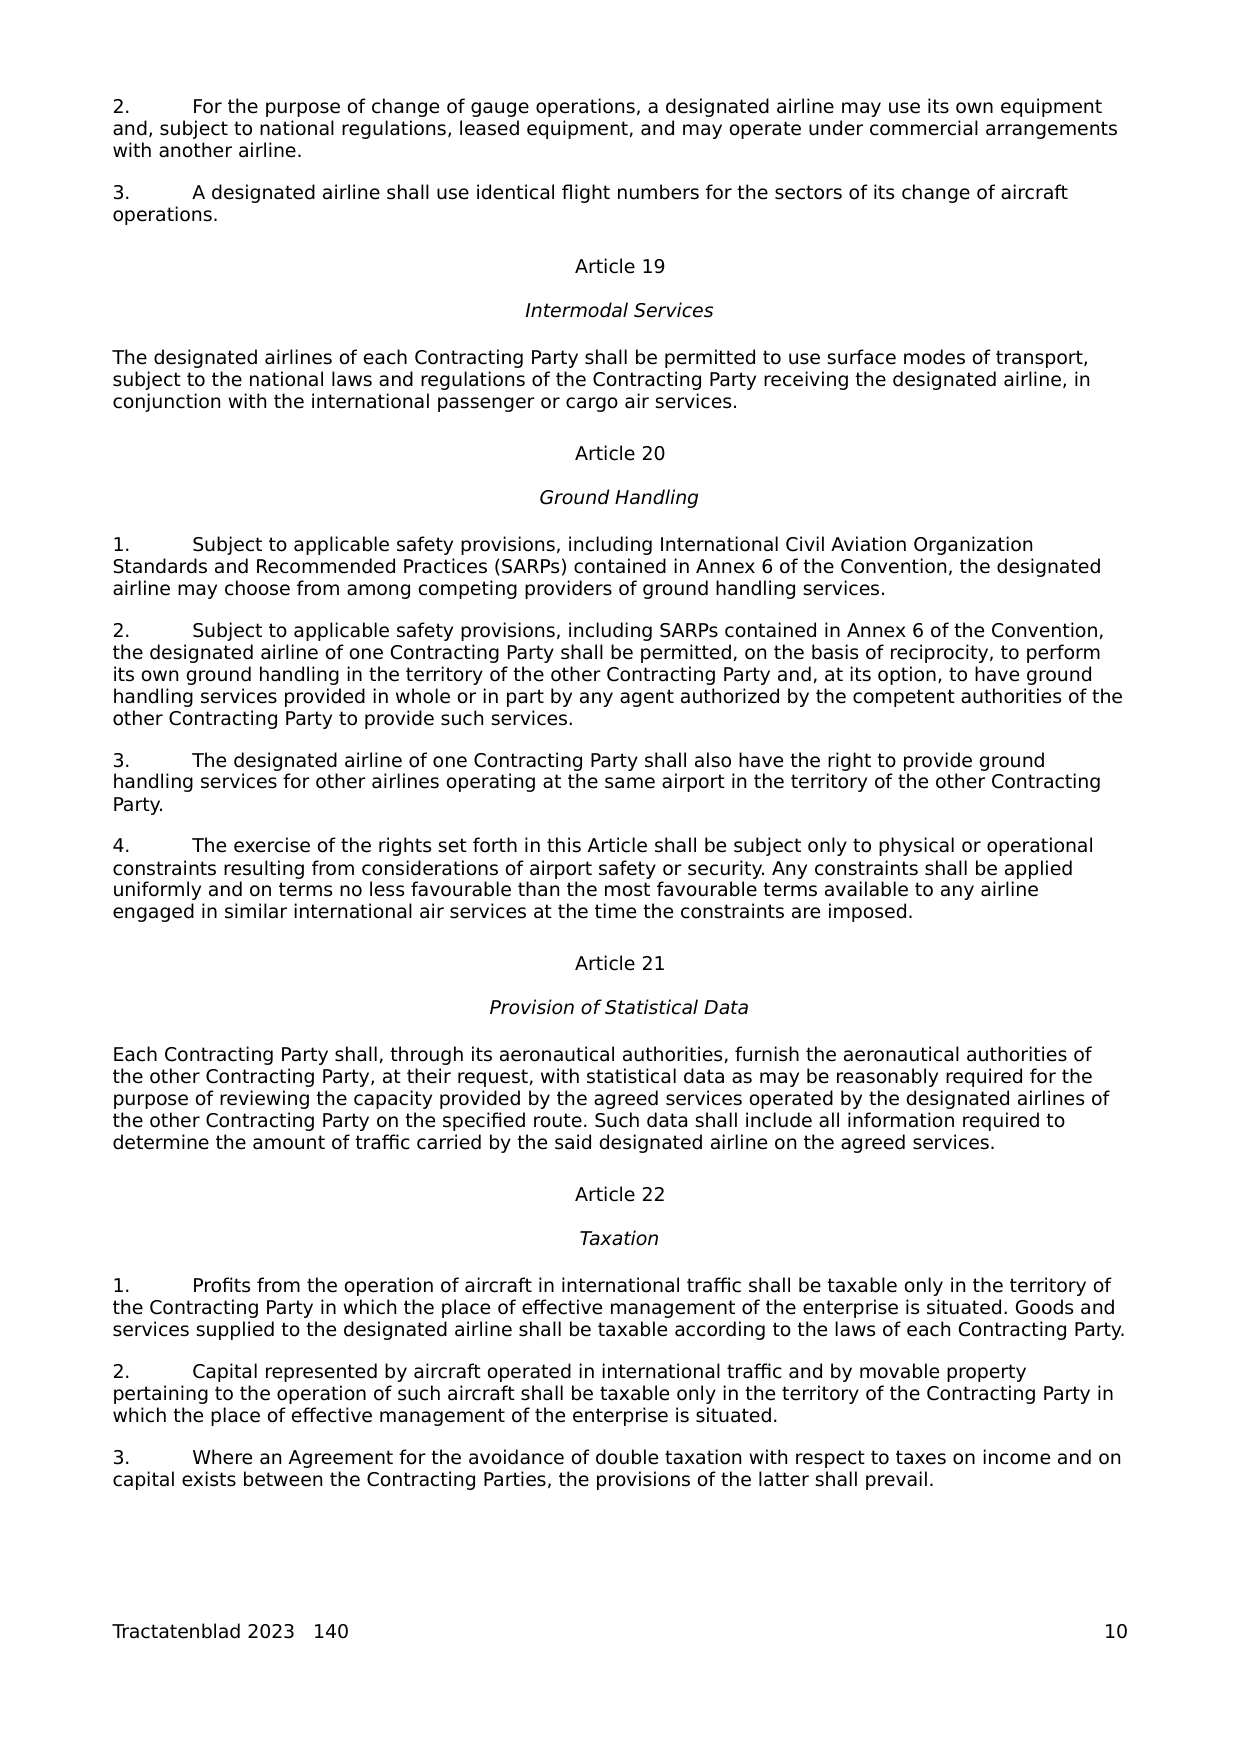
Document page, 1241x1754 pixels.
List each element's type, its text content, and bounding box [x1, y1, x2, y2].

text 3. The designated airline of one Contracting Party shall also have the right to provide ground handling services for other airlines operating at the same airport in the territory of the other Contracting Party. [112, 749, 1128, 815]
text 1. Subject to applicable safety provisions, including International Civil Aviation Organization Standards and Recommended Practices (SARPs) contained in Annex 6 of the Convention, the designated airline may choose from among competing providers of ground handling services. [112, 534, 1128, 599]
text 3. Where an Agreement for the avoidance of double taxation with respect to taxes on income and on capital exists between the Contracting Parties, the provisions of the latter shall prevail. [112, 1447, 1128, 1491]
text 2. For the purpose of change of gauge operations, a designated airline may use its own equipment and, subject to national regulations, leased equipment, and may operate under commercial arrangements with another airline. [112, 96, 1128, 162]
subtitle Article 21 Provision of Statistical Data [112, 953, 1128, 1019]
text 1. Profits from the operation of aircraft in international traffic shall be taxable only in the territory of the Contracting Party in which the place of effective management of the enterprise is situated. Goods and services supplied to the designated airline shall be taxable according to the laws of each Contracting Party. [112, 1275, 1128, 1341]
text The designated airlines of each Contracting Party shall be permitted to use surface modes of transport, subject to the national laws and regulations of the Contracting Party receiving the designated airline, in conjunction with the international passenger or cargo air services. [112, 347, 1128, 413]
subtitle Article 19 Intermodal Services [112, 256, 1128, 322]
text Each Contracting Party shall, through its aeronautical authorities, furnish the aeronautical authorities of the other Contracting Party, at their request, with statistical data as may be reasonably required for the purpose of reviewing the capacity provided by the agreed services operated by the designated airlines of the other Contracting Party on the specified route. Such data shall include all information required to determine the amount of traffic carried by the said designated airline on the agreed services. [112, 1044, 1128, 1154]
text 3. A designated airline shall use identical flight numbers for the sectors of its change of aircraft operations. [112, 182, 1128, 226]
text 2. Subject to applicable safety provisions, including SARPs contained in Annex 6 of the Convention, the designated airline of one Contracting Party shall be permitted, on the basis of reciprocity, to perform its own ground handling in the territory of the other Contracting Party and, at its option, to have ground handling services provided in whole or in part by any agent authorized by the competent authorities of the other Contracting Party to provide such services. [112, 619, 1128, 729]
subtitle Article 22 Taxation [112, 1184, 1128, 1250]
text 4. The exercise of the rights set forth in this Article shall be subject only to physical or operational constraints resulting from considerations of airport safety or security. Any constraints shall be applied uniformly and on terms no less favourable than the most favourable terms available to any airline engaged in similar international air services at the time the constraints are imposed. [112, 835, 1128, 923]
subtitle Article 20 Ground Handling [112, 443, 1128, 509]
text 2. Capital represented by aircraft operated in international traffic and by movable property pertaining to the operation of such aircraft shall be taxable only in the territory of the Contracting Party in which the place of effective management of the enterprise is situated. [112, 1361, 1128, 1427]
